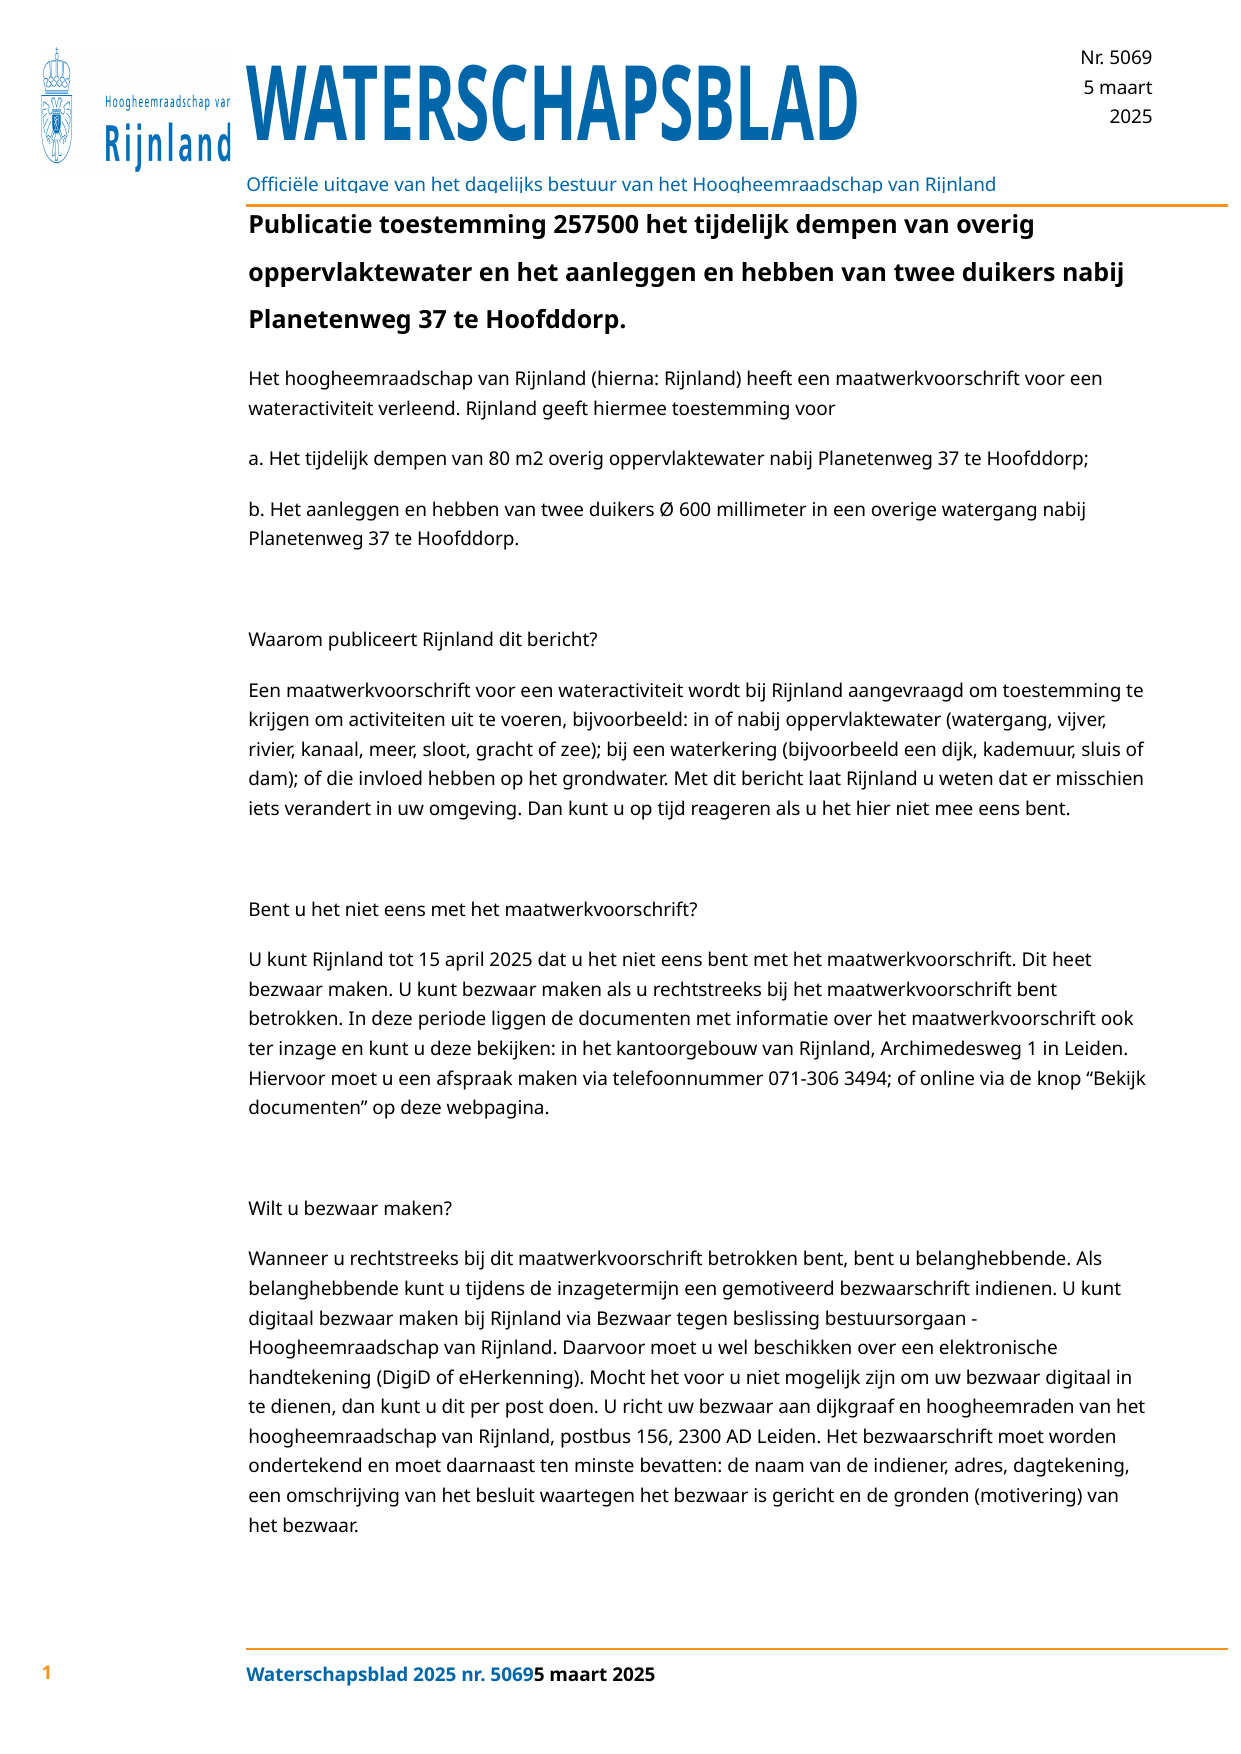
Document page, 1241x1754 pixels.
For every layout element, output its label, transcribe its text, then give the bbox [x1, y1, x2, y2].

text Wilt u bezwaar maken? [248, 1195, 1152, 1221]
text Waarom publiceert Rijnland dit bericht? [248, 626, 1152, 652]
text Het hoogheemraadschap van Rijnland (hierna: Rijnland) heeft een maatwerkvoorschrift voor een wateractiviteit verleend. Rijnland geeft hiermee toestemming voor [248, 366, 1152, 421]
text a. Het tijdelijk dempen van 80 m2 overig oppervlaktewater nabij Planetenweg 37 te Hoofddorp; [248, 446, 1152, 471]
text b. Het aanleggen en hebben van twee duikers Ø 600 millimeter in een overige watergang nabij Planetenweg 37 te Hoofddorp. [248, 496, 1152, 551]
text Bent u het niet eens met het maatwerkvoorschrift? [248, 896, 1152, 922]
text U kunt Rijnland tot 15 april 2025 dat u het niet eens bent met het maatwerkvoorschrift. Dit heet bezwaar maken. U kunt bezwaar maken als u rechtstreeks bij het maatwerkvoorschrift bent betrokken. In deze periode liggen de documenten met informatie over het maatwerkvoorschrift ook ter inzage en kunt u deze bekijken: in het kantoorgebouw van Rijnland, Archimedesweg 1 in Leiden. Hiervoor moet u een afspraak maken via telefoonnummer 071-306 3494; of online via de knop “Bekijk documenten” op deze webpagina. [248, 946, 1152, 1120]
text Publicatie toestemming 257500 het tijdelijk dempen van overig oppervlaktewater en het aanleggen en hebben van twee duikers nabij Planetenweg 37 te Hoofddorp. [248, 207, 1152, 336]
picture [41, 47, 231, 172]
text Een maatwerkvoorschrift voor een wateractiviteit wordt bij Rijnland aangevraagd om toestemming te krijgen om activiteiten uit te voeren, bijvoorbeeld: in of nabij oppervlaktewater (watergang, vijver, rivier, kanaal, meer, sloot, gracht of zee); bij een waterkering (bijvoorbeeld een dijk, kademuur, sluis of dam); of die invloed hebben op het grondwater. Met dit bericht laat Rijnland u weten dat er misschien iets verandert in uw omgeving. Dan kunt u op tijd reageren als u het hier niet mee eens bent. [248, 677, 1152, 821]
text Wanneer u rechtstreeks bij dit maatwerkvoorschrift betrokken bent, bent u belanghebbende. Als belanghebbende kunt u tijdens de inzagetermijn een gemotiveerd bezwaarschrift indienen. U kunt digitaal bezwaar maken bij Rijnland via Bezwaar tegen beslissing bestuursorgaan - Hoogheemraadschap van Rijnland. Daarvoor moet u wel beschikken over een elektronische handtekening (DigiD of eHerkenning). Mocht het voor u niet mogelijk zijn om uw bezwaar digitaal in te dienen, dan kunt u dit per post doen. U richt uw bezwaar aan dijkgraaf en hoogheemraden van het hoogheemraadschap van Rijnland, postbus 156, 2300 AD Leiden. Het bezwaarschrift moet worden ondertekend en moet daarnaast ten minste bevatten: de naam van de indiener, adres, dagtekening, een omschrijving van het besluit waartegen het bezwaar is gericht en de gronden (motivering) van het bezwaar. [248, 1246, 1152, 1537]
